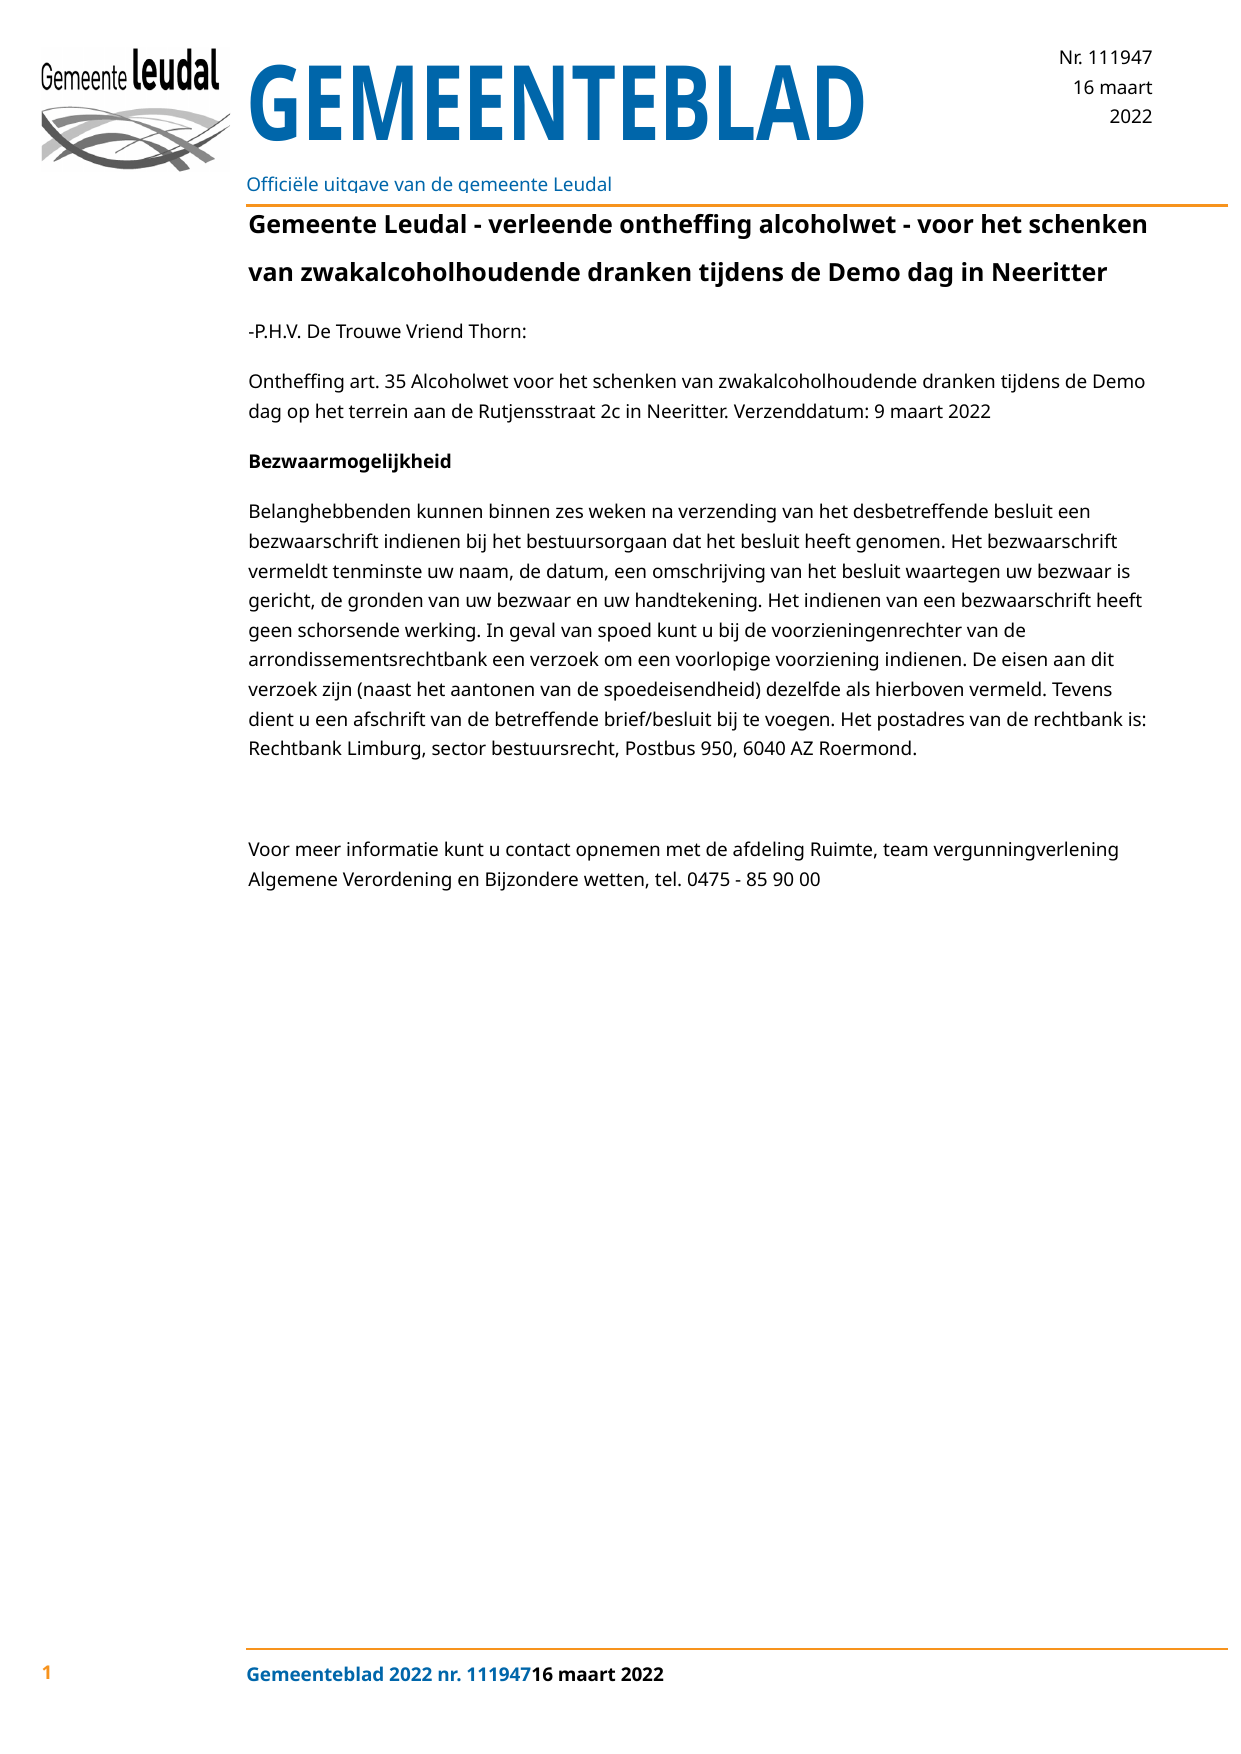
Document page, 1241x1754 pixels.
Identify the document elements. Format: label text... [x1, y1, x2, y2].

text Gemeente Leudal - verleende ontheffing alcoholwet - voor het schenken van zwakalcoholhoudende dranken tijdens de Demo dag in Neeritter [248, 207, 1152, 288]
picture [41, 47, 231, 172]
text Belanghebbenden kunnen binnen zes weken na verzending van het desbetreffende besluit een bezwaarschrift indienen bij het bestuursorgaan dat het besluit heeft genomen. Het bezwaarschrift vermeldt tenminste uw naam, de datum, een omschrijving van het besluit waartegen uw bezwaar is gericht, de gronden van uw bezwaar en uw handtekening. Het indienen van een bezwaarschrift heeft geen schorsende werking. In geval van spoed kunt u bij de voorzieningenrechter van de arrondissementsrechtbank een verzoek om een voorlopige voorziening indienen. De eisen aan dit verzoek zijn (naast het aantonen van de spoedeisendheid) dezelfde als hierboven vermeld. Tevens dient u een afschrift van de betreffende brief/besluit bij te voegen. Het postadres van de rechtbank is: Rechtbank Limburg, sector bestuursrecht, Postbus 950, 6040 AZ Roermond. [248, 499, 1152, 761]
text Voor meer informatie kunt u contact opnemen met de afdeling Ruimte, team vergunningverlening Algemene Verordening en Bijzondere wetten, tel. 0475 - 85 90 00 [248, 836, 1152, 892]
text -P.H.V. De Trouwe Vriend Thorn: [248, 318, 1152, 344]
text Ontheffing art. 35 Alcoholwet voor het schenken van zwakalcoholhoudende dranken tijdens de Demo dag op het terrein aan de Rutjensstraat 2c in Neeritter. Verzenddatum: 9 maart 2022 [248, 368, 1152, 424]
text Bezwaarmogelijkheid [248, 448, 1152, 474]
